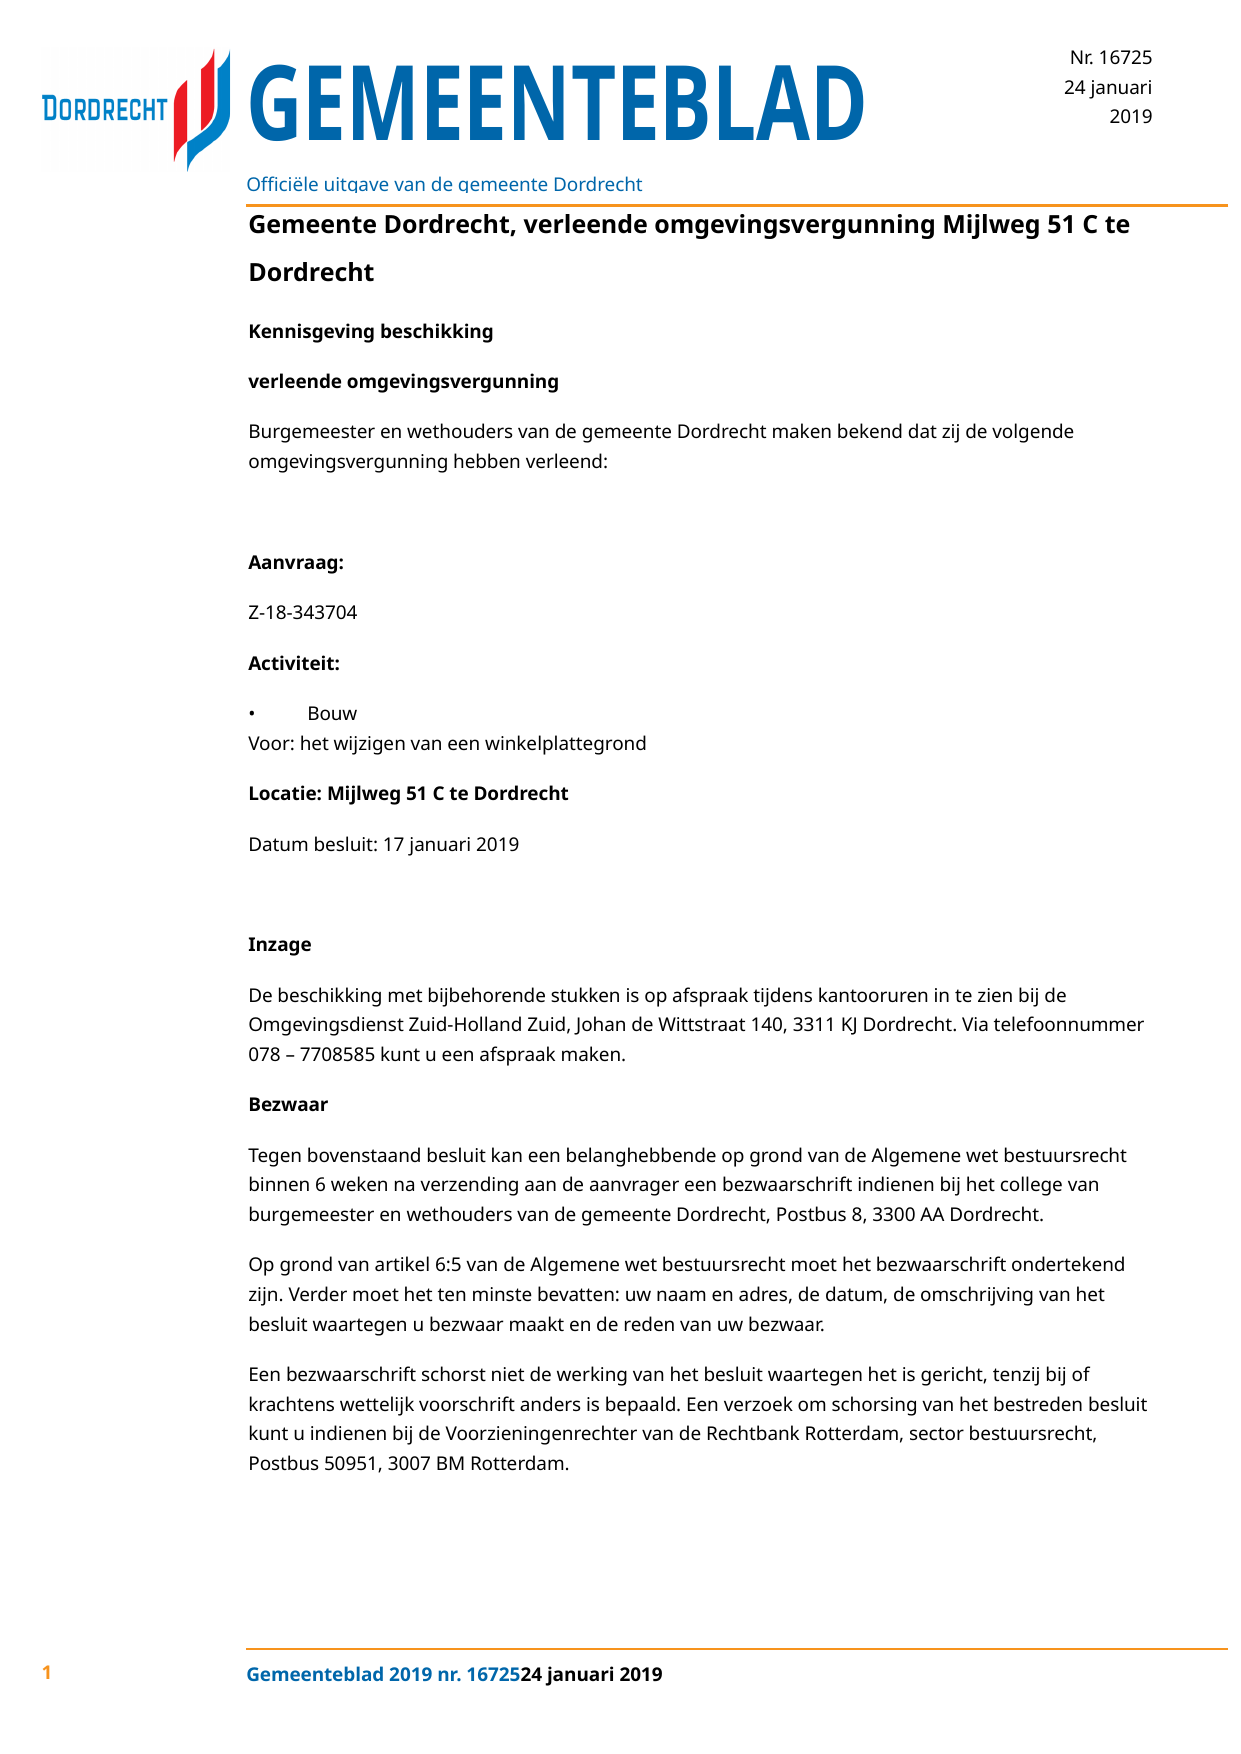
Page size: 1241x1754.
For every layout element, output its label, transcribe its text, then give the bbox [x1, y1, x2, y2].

text Locatie: Mijlweg 51 C te Dordrecht [248, 780, 1152, 806]
text Activiteit: [248, 650, 1152, 676]
text Bezwaar [248, 1092, 1152, 1117]
text Gemeente Dordrecht, verleende omgevingsvergunning Mijlweg 51 C te Dordrecht [248, 207, 1152, 288]
text Burgemeester en wethouders van de gemeente Dordrecht maken bekend dat zij de volgende omgevingsvergunning hebben verleend: [248, 419, 1152, 474]
text Voor: het wijzigen van een winkelplattegrond [248, 730, 1152, 756]
text Z-18-343704 [248, 599, 1152, 625]
text Inzage [248, 932, 1152, 957]
list Bouw [248, 700, 1152, 726]
text Datum besluit: 17 januari 2019 [248, 831, 1152, 857]
text Kennisgeving beschikking [248, 318, 1152, 344]
text verleende omgevingsvergunning [248, 368, 1152, 394]
text Tegen bovenstaand besluit kan een belanghebbende op grond van de Algemene wet bestuursrecht binnen 6 weken na verzending aan de aanvrager een bezwaarschrift indienen bij het college van burgemeester en wethouders van de gemeente Dordrecht, Postbus 8, 3300 AA Dordrecht. [248, 1142, 1152, 1227]
text Op grond van artikel 6:5 van de Algemene wet bestuursrecht moet het bezwaarschrift ondertekend zijn. Verder moet het ten minste bevatten: uw naam en adres, de datum, de omschrijving van het besluit waartegen u bezwaar maakt en de reden van uw bezwaar. [248, 1252, 1152, 1337]
picture [41, 47, 231, 172]
text Een bezwaarschrift schorst niet de werking van het besluit waartegen het is gericht, tenzij bij of krachtens wettelijk voorschrift anders is bepaald. Een verzoek om schorsing van het bestreden besluit kunt u indienen bij de Voorzieningenrechter van de Rechtbank Rotterdam, sector bestuursrecht, Postbus 50951, 3007 BM Rotterdam. [248, 1361, 1152, 1476]
text De beschikking met bijbehorende stukken is op afspraak tijdens kantooruren in te zien bij de Omgevingsdienst Zuid-Holland Zuid, Johan de Wittstraat 140, 3311 KJ Dordrecht. Via telefoonnummer 078 – 7708585 kunt u een afspraak maken. [248, 982, 1152, 1067]
text Aanvraag: [248, 549, 1152, 575]
